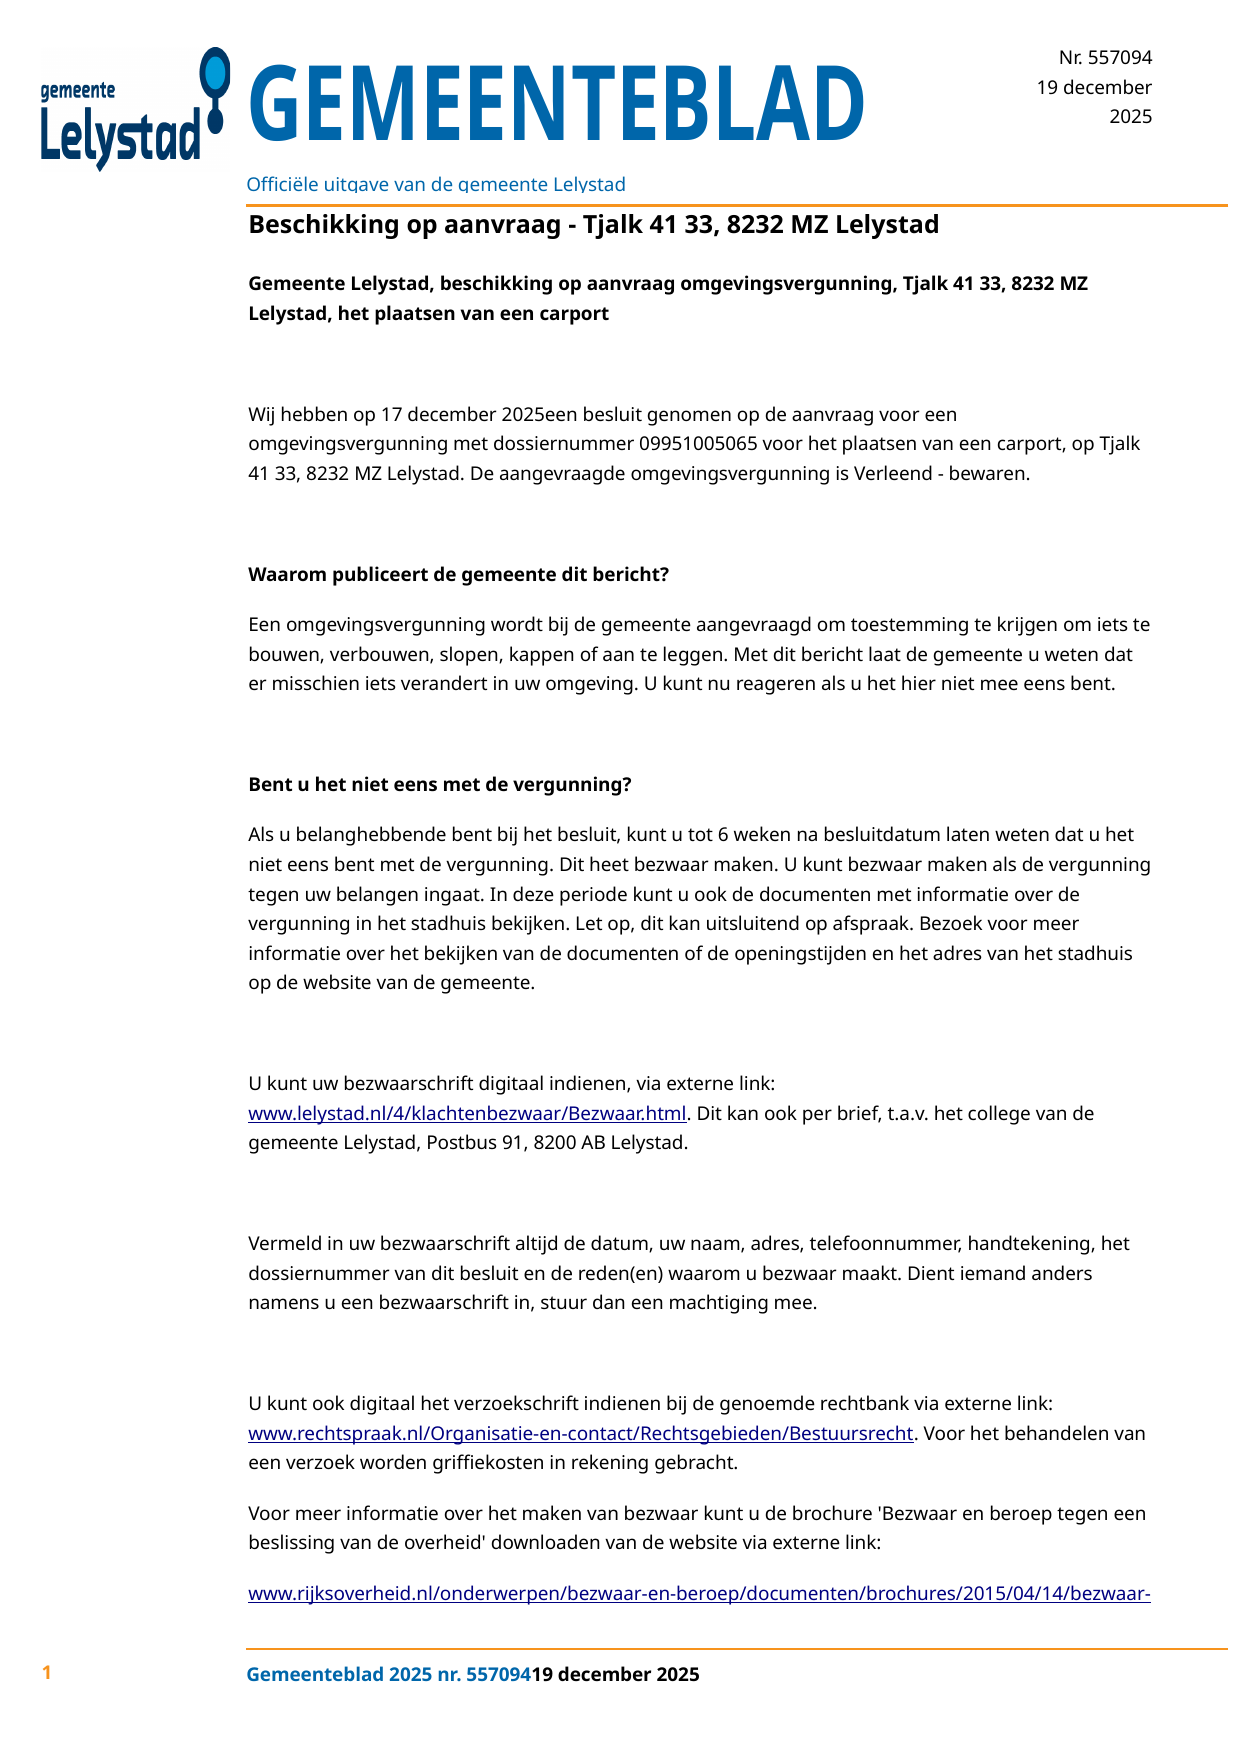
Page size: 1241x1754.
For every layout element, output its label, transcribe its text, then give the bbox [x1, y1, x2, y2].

text U kunt uw bezwaarschrift digitaal indienen, via externe link: www.lelystad.nl/4/klachtenbezwaar/Bezwaar.html. Dit kan ook per brief, t.a.v. het college van de gemeente Lelystad, Postbus 91, 8200 AB Lelystad. [248, 1070, 1152, 1155]
text Bent u het niet eens met de vergunning? [248, 771, 1152, 797]
text Wij hebben op 17 december 2025een besluit genomen op de aanvraag voor een omgevingsvergunning met dossiernummer 09951005065 voor het plaatsen van een carport, op Tjalk 41 33, 8232 MZ Lelystad. De aangevraagde omgevingsvergunning is Verleend - bewaren. [248, 401, 1152, 486]
text Vermeld in uw bezwaarschrift altijd de datum, uw naam, adres, telefoonnummer, handtekening, het dossiernummer van dit besluit en de reden(en) waarom u bezwaar maakt. Dient iemand anders namens u een bezwaarschrift in, stuur dan een machtiging mee. [248, 1230, 1152, 1315]
text Een omgevingsvergunning wordt bij de gemeente aangevraagd om toestemming te krijgen om iets te bouwen, verbouwen, slopen, kappen of aan te leggen. Met dit bericht laat de gemeente u weten dat er misschien iets verandert in uw omgeving. U kunt nu reageren als u het hier niet mee eens bent. [248, 611, 1152, 696]
text Als u belanghebbende bent bij het besluit, kunt u tot 6 weken na besluitdatum laten weten dat u het niet eens bent met de vergunning. Dit heet bezwaar maken. U kunt bezwaar maken als de vergunning tegen uw belangen ingaat. In deze periode kunt u ook de documenten met informatie over de vergunning in het stadhuis bekijken. Let op, dit kan uitsluitend op afspraak. Bezoek voor meer informatie over het bekijken van de documenten of de openingstijden en het adres van het stadhuis op de website van de gemeente. [248, 822, 1152, 995]
picture [41, 47, 231, 172]
text www.rijksoverheid.nl/onderwerpen/bezwaar-en-beroep/documenten/brochures/2015/04/14/bezwaar- [248, 1580, 1152, 1606]
text U kunt ook digitaal het verzoekschrift indienen bij de genoemde rechtbank via externe link: www.rechtspraak.nl/Organisatie-en-contact/Rechtsgebieden/Bestuursrecht. Voor het behandelen van een verzoek worden griffiekosten in rekening gebracht. [248, 1390, 1152, 1475]
text Waarom publiceert de gemeente dit bericht? [248, 561, 1152, 586]
text Beschikking op aanvraag - Tjalk 41 33, 8232 MZ Lelystad [248, 207, 1152, 241]
text Gemeente Lelystad, beschikking op aanvraag omgevingsvergunning, Tjalk 41 33, 8232 MZ Lelystad, het plaatsen van een carport [248, 270, 1152, 326]
text Voor meer informatie over het maken van bezwaar kunt u de brochure 'Bezwaar en beroep tegen een beslissing van de overheid' downloaden van de website via externe link: [248, 1500, 1152, 1555]
